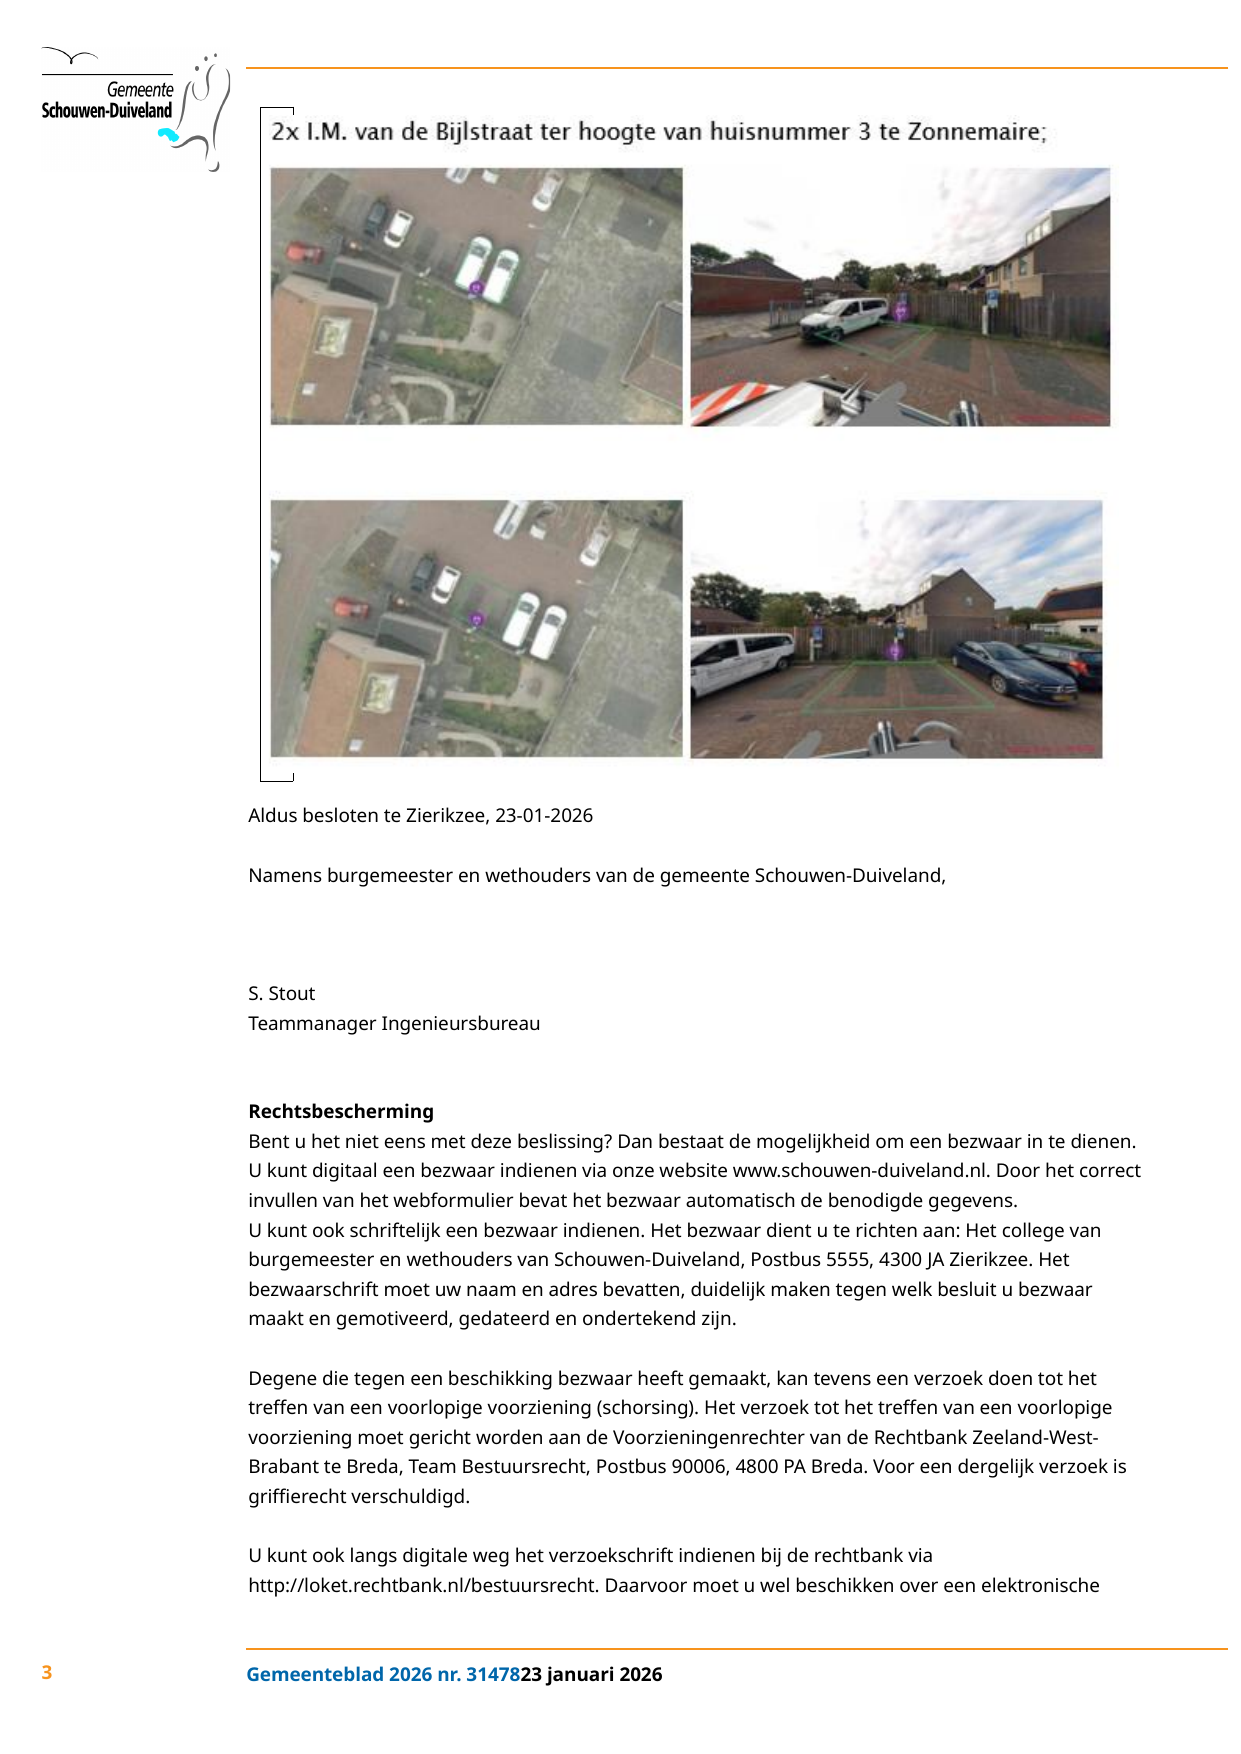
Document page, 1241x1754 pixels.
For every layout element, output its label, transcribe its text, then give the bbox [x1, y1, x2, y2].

text Namens burgemeester en wethouders van de gemeente Schouwen-Duiveland, [248, 862, 1152, 887]
picture [41, 47, 231, 172]
picture [268, 115, 1120, 773]
text S. Stout [248, 980, 1152, 1006]
text Degene die tegen een beschikking bezwaar heeft gemaakt, kan tevens een verzoek doen tot het treffen van een voorlopige voorziening (schorsing). Het verzoek tot het treffen van een voorlopige voorziening moet gericht worden aan de Voorzieningenrechter van de Rechtbank Zeeland-West-Brabant te Breda, Team Bestuursrecht, Postbus 90006, 4800 PA Breda. Voor een dergelijk verzoek is griffierecht verschuldigd. [248, 1365, 1152, 1509]
text Aldus besloten te Zierikzee, 23-01-2026 [248, 803, 1152, 828]
text Teammanager Ingenieursbureau [248, 1010, 1152, 1035]
text U kunt ook schriftelijk een bezwaar indienen. Het bezwaar dient u te richten aan: Het college van burgemeester en wethouders van Schouwen-Duiveland, Postbus 5555, 4300 JA Zierikzee. Het bezwaarschrift moet uw naam en adres bevatten, duidelijk maken tegen welk besluit u bezwaar maakt en gemotiveerd, gedateerd en ondertekend zijn. [248, 1217, 1152, 1331]
text Rechtsbescherming [248, 1098, 1152, 1124]
text U kunt ook langs digitale weg het verzoekschrift indienen bij de rechtbank via http://loket.rechtbank.nl/bestuursrecht. Daarvoor moet u wel beschikken over een elektronische [248, 1542, 1152, 1597]
text Bent u het niet eens met deze beslissing? Dan bestaat de mogelijkheid om een bezwaar in te dienen. U kunt digitaal een bezwaar indienen via onze website www.schouwen-duiveland.nl. Door het correct invullen van het webformulier bevat het bezwaar automatisch de benodigde gegevens. [248, 1128, 1152, 1213]
